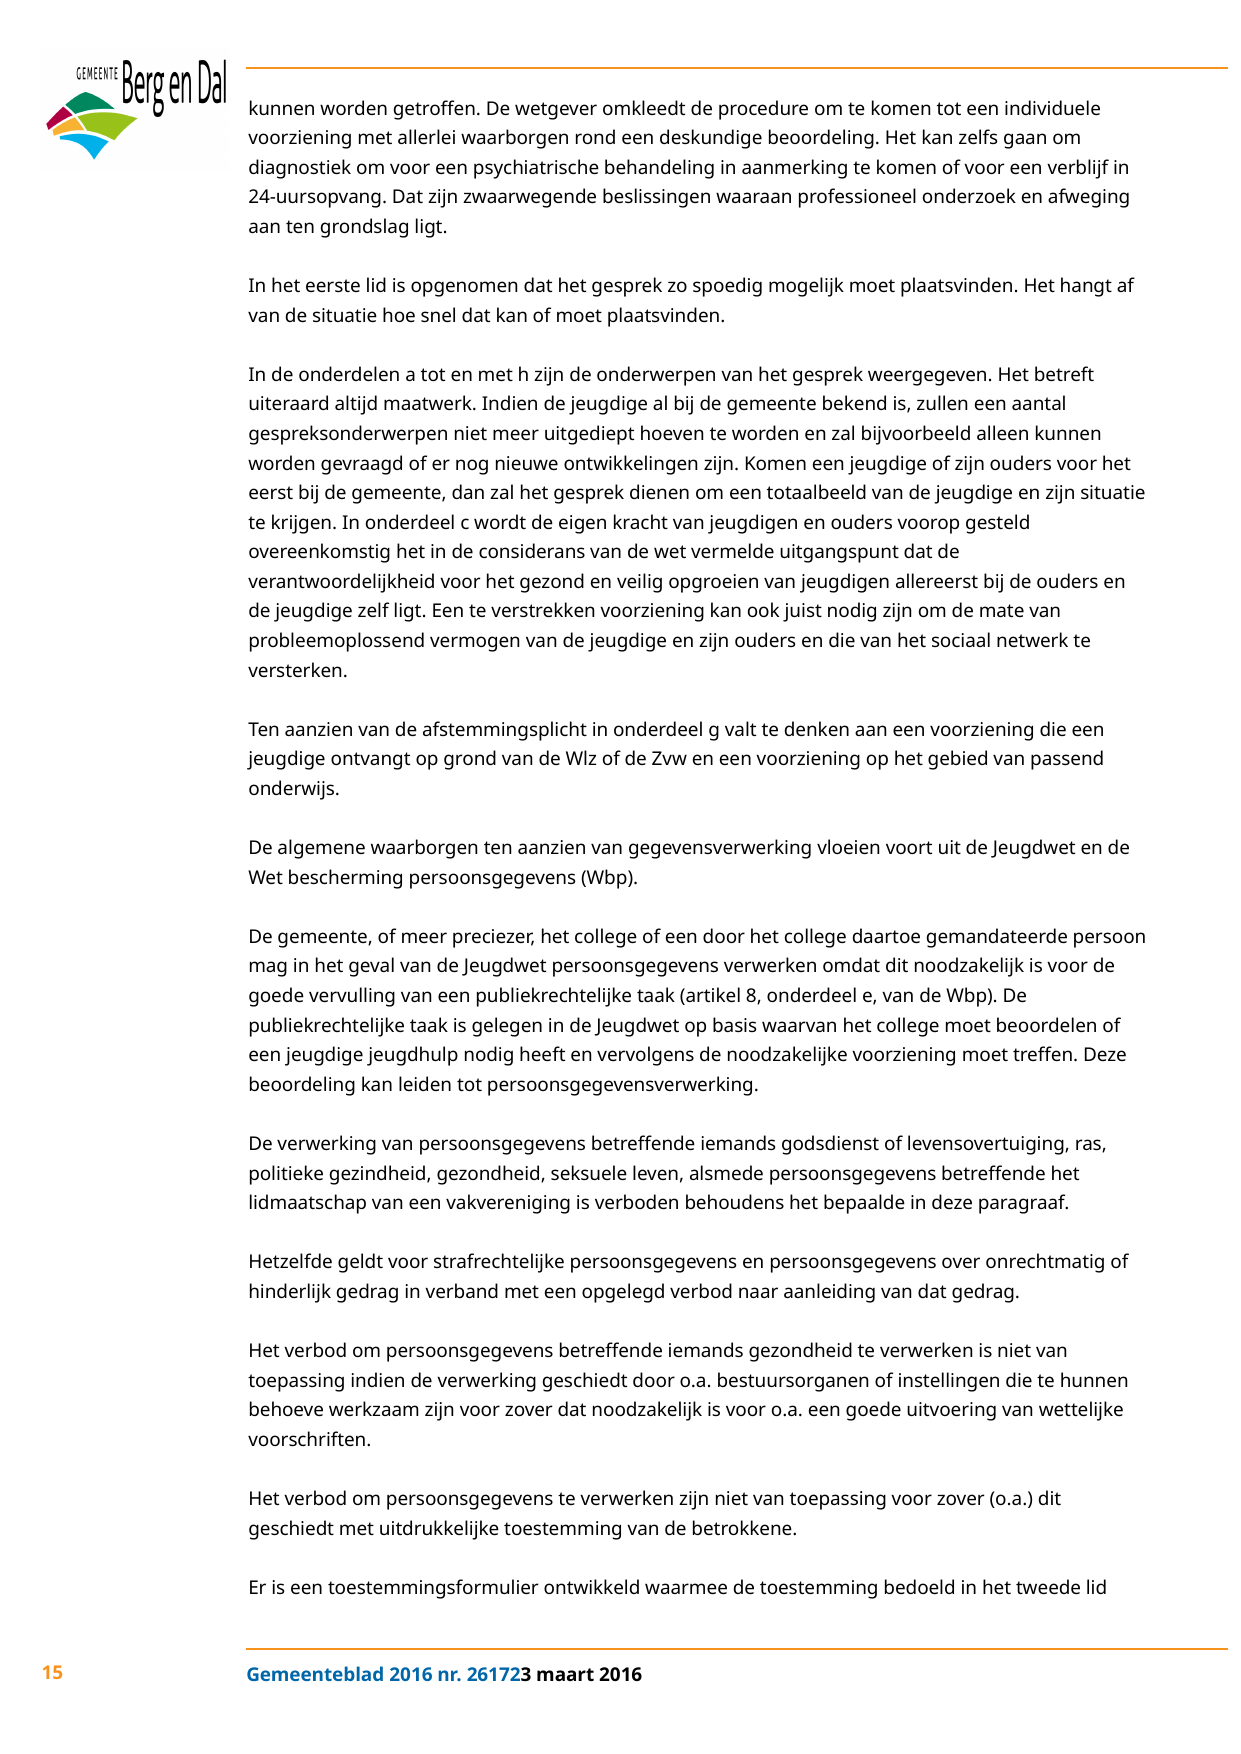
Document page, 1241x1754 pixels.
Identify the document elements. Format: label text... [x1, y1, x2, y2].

text De verwerking van persoonsgegevens betreffende iemands godsdienst of levensovertuiging, ras, politieke gezindheid, gezondheid, seksuele leven, alsmede persoonsgegevens betreffende het lidmaatschap van een vakvereniging is verboden behoudens het bepaalde in deze paragraaf. [248, 1130, 1152, 1215]
text De algemene waarborgen ten aanzien van gegevensverwerking vloeien voort uit de Jeugdwet en de Wet bescherming persoonsgegevens (Wbp). [248, 834, 1152, 890]
text kunnen worden getroffen. De wetgever omkleedt de procedure om te komen tot een individuele voorziening met allerlei waarborgen rond een deskundige beoordeling. Het kan zelfs gaan om diagnostiek om voor een psychiatrische behandeling in aanmerking te komen of voor een verblijf in 24-uursopvang. Dat zijn zwaarwegende beslissingen waaraan professioneel onderzoek en afweging aan ten grondslag ligt. [248, 95, 1152, 239]
text Het verbod om persoonsgegevens betreffende iemands gezondheid te verwerken is niet van toepassing indien de verwerking geschiedt door o.a. bestuursorganen of instellingen die te hunnen behoeve werkzaam zijn voor zover dat noodzakelijk is voor o.a. een goede uitvoering van wettelijke voorschriften. [248, 1337, 1152, 1452]
text Hetzelfde geldt voor strafrechtelijke persoonsgegevens en persoonsgegevens over onrechtmatig of hinderlijk gedrag in verband met een opgelegd verbod naar aanleiding van dat gedrag. [248, 1248, 1152, 1304]
text De gemeente, of meer preciezer, het college of een door het college daartoe gemandateerde persoon mag in het geval van de Jeugdwet persoonsgegevens verwerken omdat dit noodzakelijk is voor de goede vervulling van een publiekrechtelijke taak (artikel 8, onderdeel e, van de Wbp). De publiekrechtelijke taak is gelegen in de Jeugdwet op basis waarvan het college moet beoordelen of een jeugdige jeugdhulp nodig heeft en vervolgens de noodzakelijke voorziening moet treffen. Deze beoordeling kan leiden tot persoonsgegevensverwerking. [248, 923, 1152, 1097]
text Het verbod om persoonsgegevens te verwerken zijn niet van toepassing voor zover (o.a.) dit geschiedt met uitdrukkelijke toestemming van de betrokkene. [248, 1485, 1152, 1541]
text In de onderdelen a tot en met h zijn de onderwerpen van het gesprek weergegeven. Het betreft uiteraard altijd maatwerk. Indien de jeugdige al bij de gemeente bekend is, zullen een aantal gespreksonderwerpen niet meer uitgediept hoeven te worden en zal bijvoorbeeld alleen kunnen worden gevraagd of er nog nieuwe ontwikkelingen zijn. Komen een jeugdige of zijn ouders voor het eerst bij de gemeente, dan zal het gesprek dienen om een totaalbeeld van de jeugdige en zijn situatie te krijgen. In onderdeel c wordt de eigen kracht van jeugdigen en ouders voorop gesteld overeenkomstig het in de considerans van de wet vermelde uitgangspunt dat de verantwoordelijkheid voor het gezond en veilig opgroeien van jeugdigen allereerst bij de ouders en de jeugdige zelf ligt. Een te verstrekken voorziening kan ook juist nodig zijn om de mate van probleemoplossend vermogen van de jeugdige en zijn ouders en die van het sociaal netwerk te versterken. [248, 361, 1152, 683]
text In het eerste lid is opgenomen dat het gesprek zo spoedig mogelijk moet plaatsvinden. Het hangt af van de situatie hoe snel dat kan of moet plaatsvinden. [248, 272, 1152, 328]
picture [41, 47, 231, 172]
text Er is een toestemmingsformulier ontwikkeld waarmee de toestemming bedoeld in het tweede lid [248, 1574, 1152, 1600]
text Ten aanzien van de afstemmingsplicht in onderdeel g valt te denken aan een voorziening die een jeugdige ontvangt op grond van de Wlz of de Zvw en een voorziening op het gebied van passend onderwijs. [248, 716, 1152, 801]
